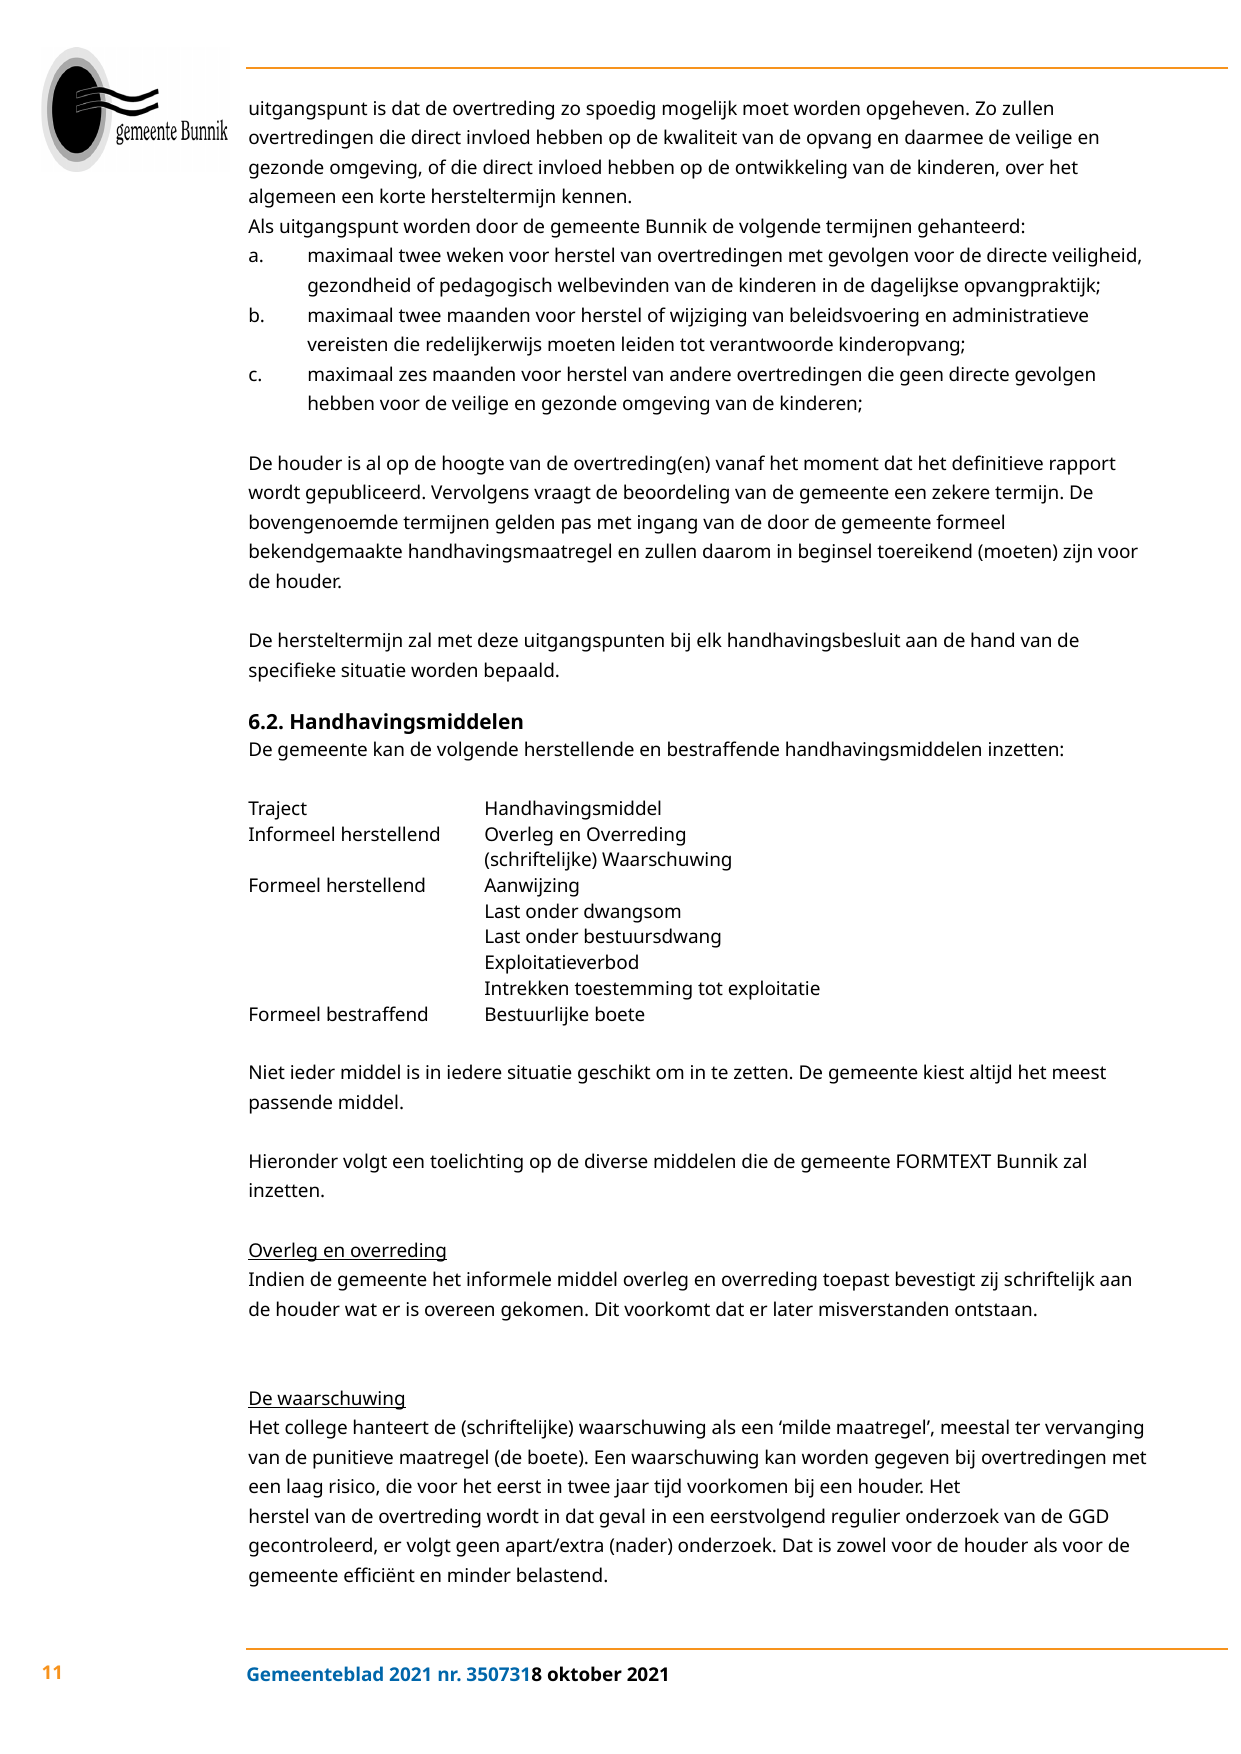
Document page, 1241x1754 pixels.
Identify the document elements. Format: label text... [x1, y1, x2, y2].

text Als uitgangspunt worden door de gemeente Bunnik de volgende termijnen gehanteerd: [248, 213, 1152, 239]
text bekendgemaakte handhavingsmaatregel en zullen daarom in beginsel toereikend (moeten) zijn voor de houder. [248, 538, 1152, 594]
text herstel van de overtreding wordt in dat geval in een eerstvolgend regulier onderzoek van de GGD gecontroleerd, er volgt geen apart/extra (nader) onderzoek. Dat is zowel voor de houder als voor de gemeente efficiënt en minder belastend. [248, 1503, 1152, 1588]
table_cell Exploitatieverbod [484, 949, 1152, 975]
table_cell Intrekken toestemming tot exploitatie [484, 975, 1152, 1001]
text bovengenoemde termijnen gelden pas met ingang van de door de gemeente formeel [248, 509, 1152, 535]
text uitgangspunt is dat de overtreding zo spoedig mogelijk moet worden opgeheven. Zo zullen overtredingen die direct invloed hebben op de kwaliteit van de opvang en daarmee de veilige en gezonde omgeving, of die direct invloed hebben op de ontwikkeling van de kinderen, over het algemeen een korte hersteltermijn kennen. [248, 95, 1152, 209]
table_cell [248, 846, 484, 872]
table_cell Aanwijzing [484, 872, 1152, 898]
picture [41, 47, 231, 172]
table_header Handhavingsmiddel [484, 795, 1152, 821]
text 6.2. Handhavingsmiddelen [248, 707, 1152, 736]
list maximaal twee maanden voor herstel of wijziging van beleidsvoering en administratieve vereisten die redelijkerwijs moeten leiden tot verantwoorde kinderopvang; [248, 302, 1152, 357]
text Niet ieder middel is in iedere situatie geschikt om in te zetten. De gemeente kiest altijd het meest passende middel. [248, 1059, 1152, 1115]
table_cell Bestuurlijke boete [484, 1001, 1152, 1027]
text Het college hanteert de (schriftelijke) waarschuwing als een ‘milde maatregel’, meestal ter vervanging van de punitieve maatregel (de boete). Een waarschuwing kan worden gegeven bij overtredingen met een laag risico, die voor het eerst in twee jaar tijd voorkomen bij een houder. Het [248, 1414, 1152, 1499]
table_cell [248, 898, 484, 924]
table_cell (schriftelijke) Waarschuwing [484, 846, 1152, 872]
table_cell Last onder bestuursdwang [484, 924, 1152, 949]
table_cell [248, 975, 484, 1001]
table_cell Formeel bestraffend [248, 1001, 484, 1027]
list maximaal zes maanden voor herstel van andere overtredingen die geen directe gevolgen hebben voor de veilige en gezonde omgeving van de kinderen; [248, 361, 1152, 416]
text De houder is al op de hoogte van de overtreding(en) vanaf het moment dat het definitieve rapport wordt gepubliceerd. Vervolgens vraagt de beoordeling van de gemeente een zekere termijn. De [248, 450, 1152, 505]
table_cell [248, 924, 484, 949]
text De gemeente kan de volgende herstellende en bestraffende handhavingsmiddelen inzetten: [248, 736, 1152, 761]
text De hersteltermijn zal met deze uitgangspunten bij elk handhavingsbesluit aan de hand van de specifieke situatie worden bepaald. [248, 627, 1152, 683]
table_cell Formeel herstellend [248, 872, 484, 898]
text Overleg en overreding [248, 1237, 1152, 1263]
table_cell Informeel herstellend [248, 821, 484, 846]
text Hieronder volgt een toelichting op de diverse middelen die de gemeente FORMTEXT Bunnik zal inzetten. [248, 1148, 1152, 1203]
text De waarschuwing [248, 1385, 1152, 1411]
table_cell [248, 949, 484, 975]
table_header Traject [248, 795, 484, 821]
list maximaal twee weken voor herstel van overtredingen met gevolgen voor de directe veiligheid, gezondheid of pedagogisch welbevinden van de kinderen in de dagelijkse opvangpraktijk; [248, 243, 1152, 298]
table_cell Overleg en Overreding [484, 821, 1152, 846]
text Indien de gemeente het informele middel overleg en overreding toepast bevestigt zij schriftelijk aan de houder wat er is overeen gekomen. Dit voorkomt dat er later misverstanden ontstaan. [248, 1266, 1152, 1322]
table_cell Last onder dwangsom [484, 898, 1152, 924]
